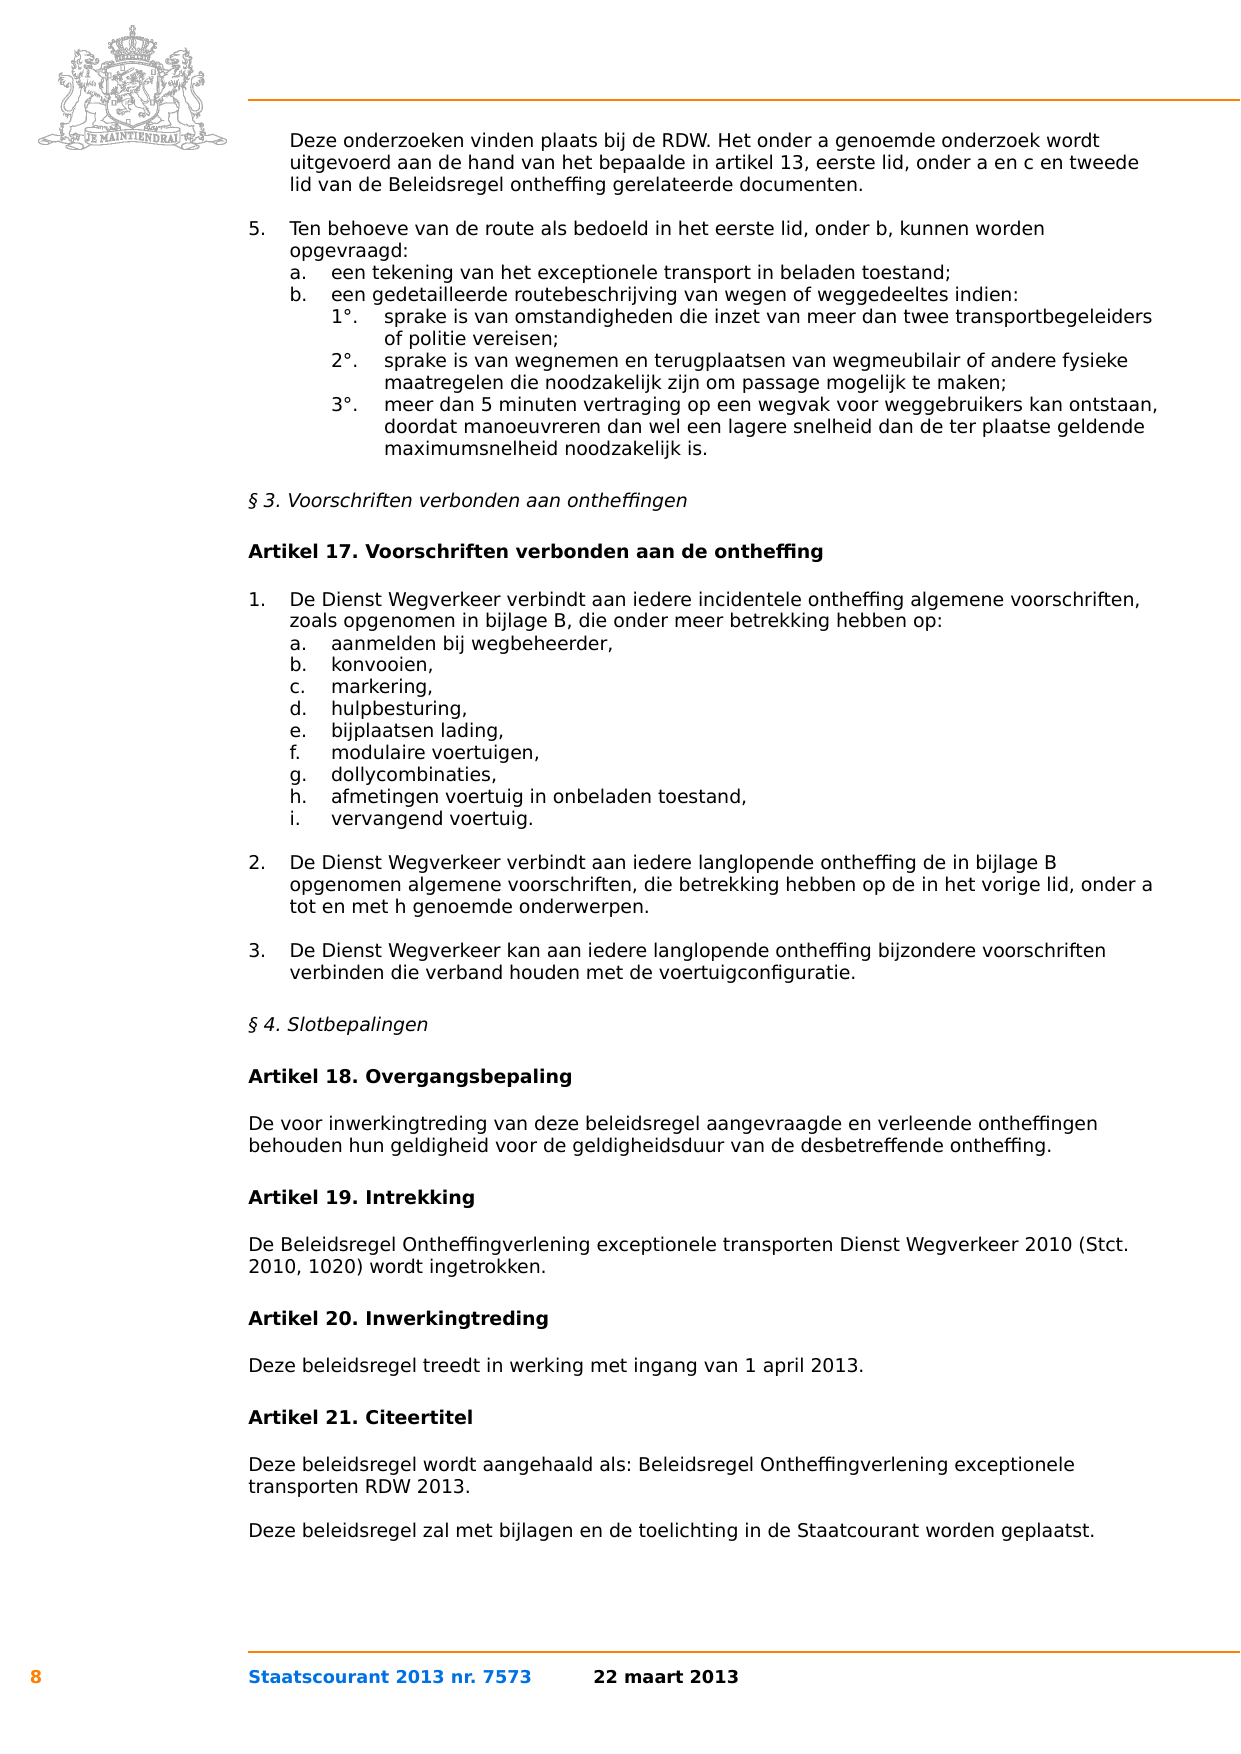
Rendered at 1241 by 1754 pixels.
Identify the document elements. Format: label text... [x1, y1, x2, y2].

subtitle § 4. Slotbepalingen [248, 1014, 1163, 1036]
text b. konvooien, [289, 654, 1163, 676]
text 5. Ten behoeve van de route als bedoeld in het eerste lid, onder b, kunnen worden opgevraagd: [248, 218, 1163, 262]
subtitle Artikel 21. Citeertitel [248, 1407, 1163, 1429]
text Deze onderzoeken vinden plaats bij de RDW. Het onder a genoemde onderzoek wordt uitgevoerd aan de hand van het bepaalde in artikel 13, eerste lid, onder a en c en tweede lid van de Beleidsregel ontheffing gerelateerde documenten. [289, 130, 1163, 196]
subtitle Artikel 18. Overgangsbepaling [248, 1066, 1163, 1088]
text 2°. sprake is van wegnemen en terugplaatsen van wegmeubilair of andere fysieke maatregelen die noodzakelijk zijn om passage mogelijk te maken; [331, 349, 1163, 393]
text 1. De Dienst Wegverkeer verbindt aan iedere incidentele ontheffing algemene voorschriften, zoals opgenomen in bijlage B, die onder meer betrekking hebben op: [248, 588, 1163, 632]
text 2. De Dienst Wegverkeer verbindt aan iedere langlopende ontheffing de in bijlage B opgenomen algemene voorschriften, die betrekking hebben op de in het vorige lid, onder a tot en met h genoemde onderwerpen. [248, 852, 1163, 918]
text Deze beleidsregel wordt aangehaald als: Beleidsregel Ontheffingverlening exceptionele transporten RDW 2013. [248, 1454, 1163, 1498]
text Deze beleidsregel treedt in werking met ingang van 1 april 2013. [248, 1355, 1163, 1377]
text c. markering, [289, 676, 1163, 698]
text Deze beleidsregel zal met bijlagen en de toelichting in de Staatcourant worden geplaatst. [248, 1519, 1163, 1541]
text De Beleidsregel Ontheffingverlening exceptionele transporten Dienst Wegverkeer 2010 (Stct. 2010, 1020) wordt ingetrokken. [248, 1234, 1163, 1278]
text e. bijplaatsen lading, [289, 720, 1163, 742]
text a. een tekening van het exceptionele transport in beladen toestand; [289, 262, 1163, 284]
text b. een gedetailleerde routebeschrijving van wegen of weggedeeltes indien: [289, 284, 1163, 306]
text i. vervangend voertuig. [289, 808, 1163, 830]
picture [38, 25, 227, 150]
text d. hulpbesturing, [289, 698, 1163, 720]
text g. dollycombinaties, [289, 764, 1163, 786]
text 3. De Dienst Wegverkeer kan aan iedere langlopende ontheffing bijzondere voorschriften verbinden die verband houden met de voertuigconfiguratie. [248, 940, 1163, 984]
subtitle § 3. Voorschriften verbonden aan ontheffingen [248, 489, 1163, 511]
text f. modulaire voertuigen, [289, 742, 1163, 764]
text 1°. sprake is van omstandigheden die inzet van meer dan twee transportbegeleiders of politie vereisen; [331, 306, 1163, 349]
subtitle Artikel 17. Voorschriften verbonden aan de ontheffing [248, 541, 1163, 563]
text De voor inwerkingtreding van deze beleidsregel aangevraagde en verleende ontheffingen behouden hun geldigheid voor de geldigheidsduur van de desbetreffende ontheffing. [248, 1113, 1163, 1157]
text h. afmetingen voertuig in onbeladen toestand, [289, 786, 1163, 808]
text a. aanmelden bij wegbeheerder, [289, 632, 1163, 654]
text 3°. meer dan 5 minuten vertraging op een wegvak voor weggebruikers kan ontstaan, doordat manoeuvreren dan wel een lagere snelheid dan de ter plaatse geldende maximumsnelheid noodzakelijk is. [331, 393, 1163, 459]
subtitle Artikel 20. Inwerkingtreding [248, 1308, 1163, 1330]
subtitle Artikel 19. Intrekking [248, 1187, 1163, 1209]
